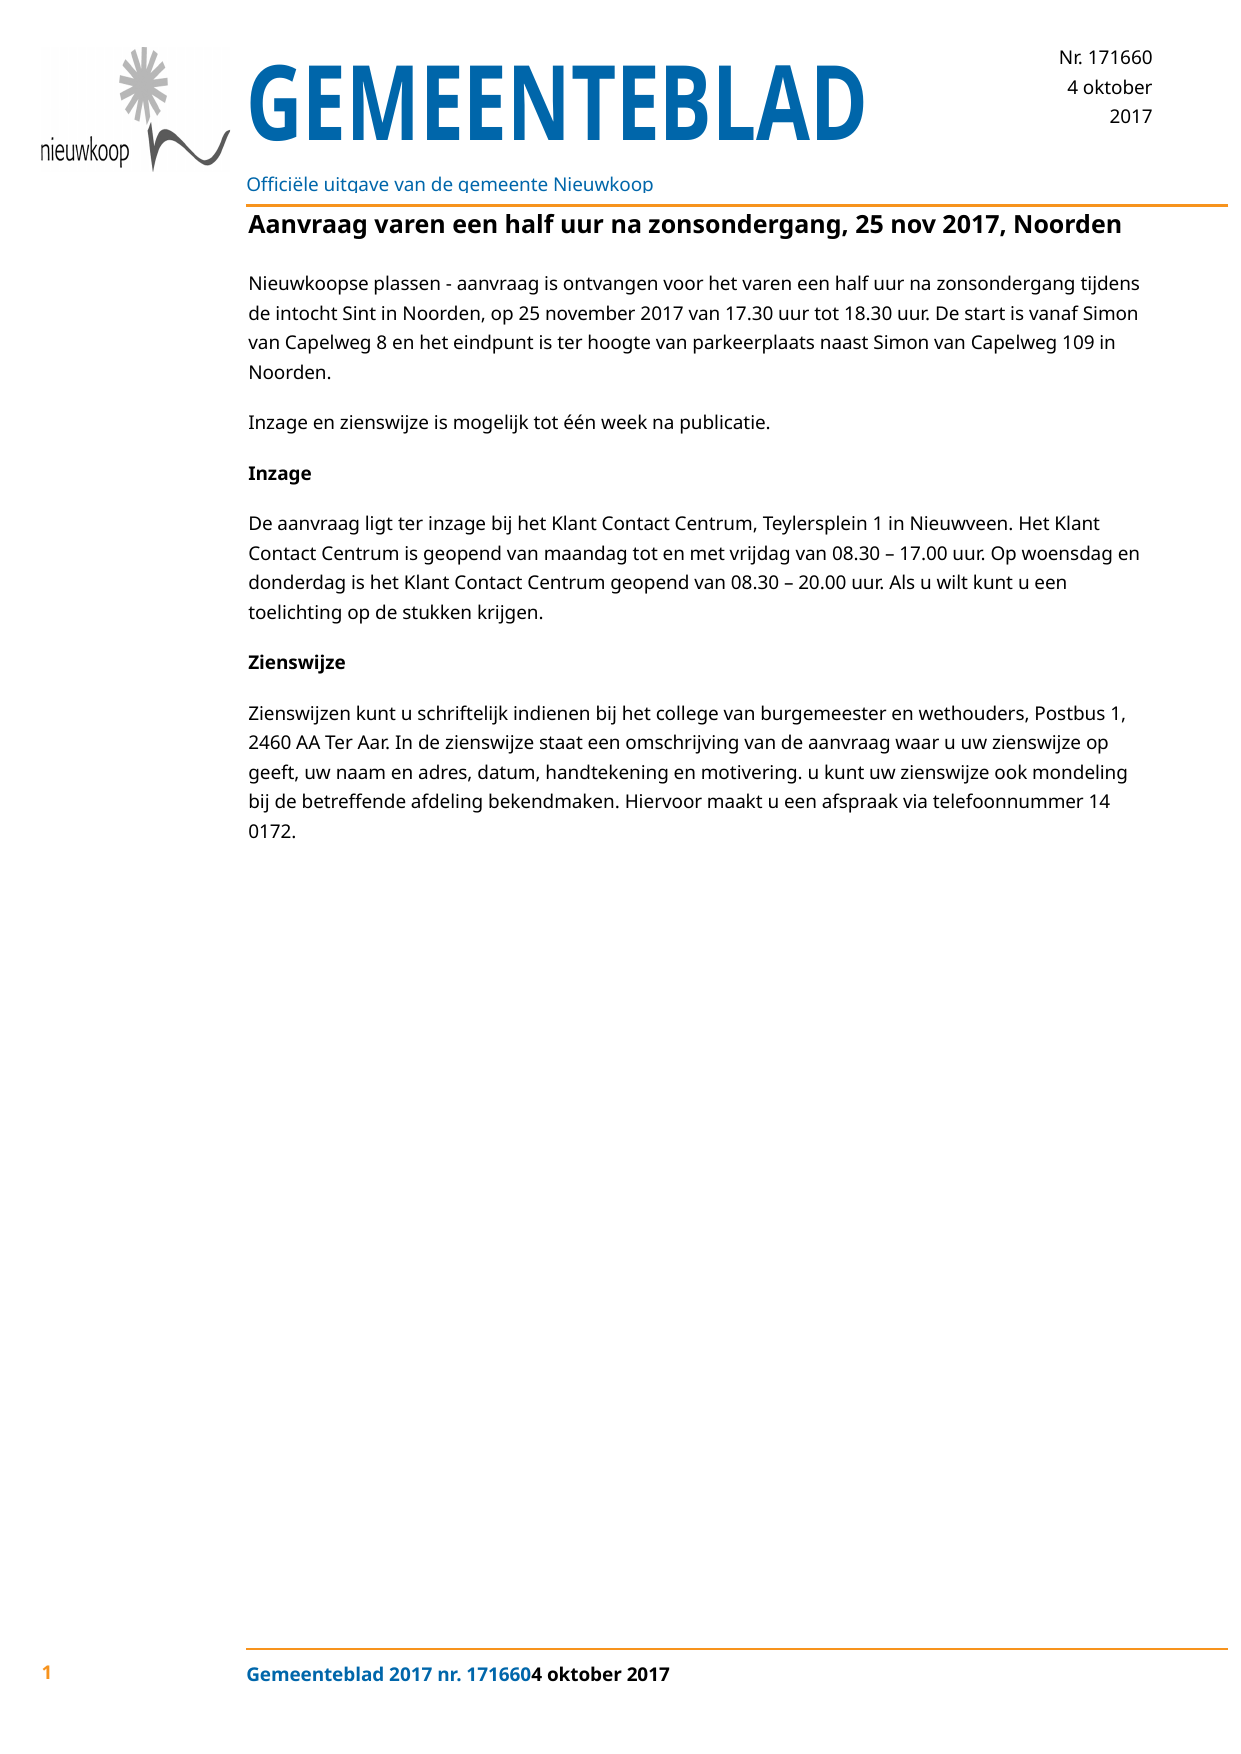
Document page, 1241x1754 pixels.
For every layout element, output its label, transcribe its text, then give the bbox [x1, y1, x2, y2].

text Nieuwkoopse plassen - aanvraag is ontvangen voor het varen een half uur na zonsondergang tijdens de intocht Sint in Noorden, op 25 november 2017 van 17.30 uur tot 18.30 uur. De start is vanaf Simon van Capelweg 8 en het eindpunt is ter hoogte van parkeerplaats naast Simon van Capelweg 109 in Noorden. [248, 270, 1152, 385]
text Aanvraag varen een half uur na zonsondergang, 25 nov 2017, Noorden [248, 207, 1152, 241]
text De aanvraag ligt ter inzage bij het Klant Contact Centrum, Teylersplein 1 in Nieuwveen. Het Klant Contact Centrum is geopend van maandag tot en met vrijdag van 08.30 – 17.00 uur. Op woensdag en donderdag is het Klant Contact Centrum geopend van 08.30 – 20.00 uur. Als u wilt kunt u een toelichting op de stukken krijgen. [248, 510, 1152, 625]
picture [41, 47, 231, 172]
text Zienswijzen kunt u schriftelijk indienen bij het college van burgemeester en wethouders, Postbus 1, 2460 AA Ter Aar. In de zienswijze staat een omschrijving van de aanvraag waar u uw zienswijze op geeft, uw naam en adres, datum, handtekening en motivering. u kunt uw zienswijze ook mondeling bij de betreffende afdeling bekendmaken. Hiervoor maakt u een afspraak via telefoonnummer 14 0172. [248, 700, 1152, 844]
text Inzage [248, 460, 1152, 486]
text Inzage en zienswijze is mogelijk tot één week na publicatie. [248, 409, 1152, 435]
text Zienswijze [248, 649, 1152, 675]
